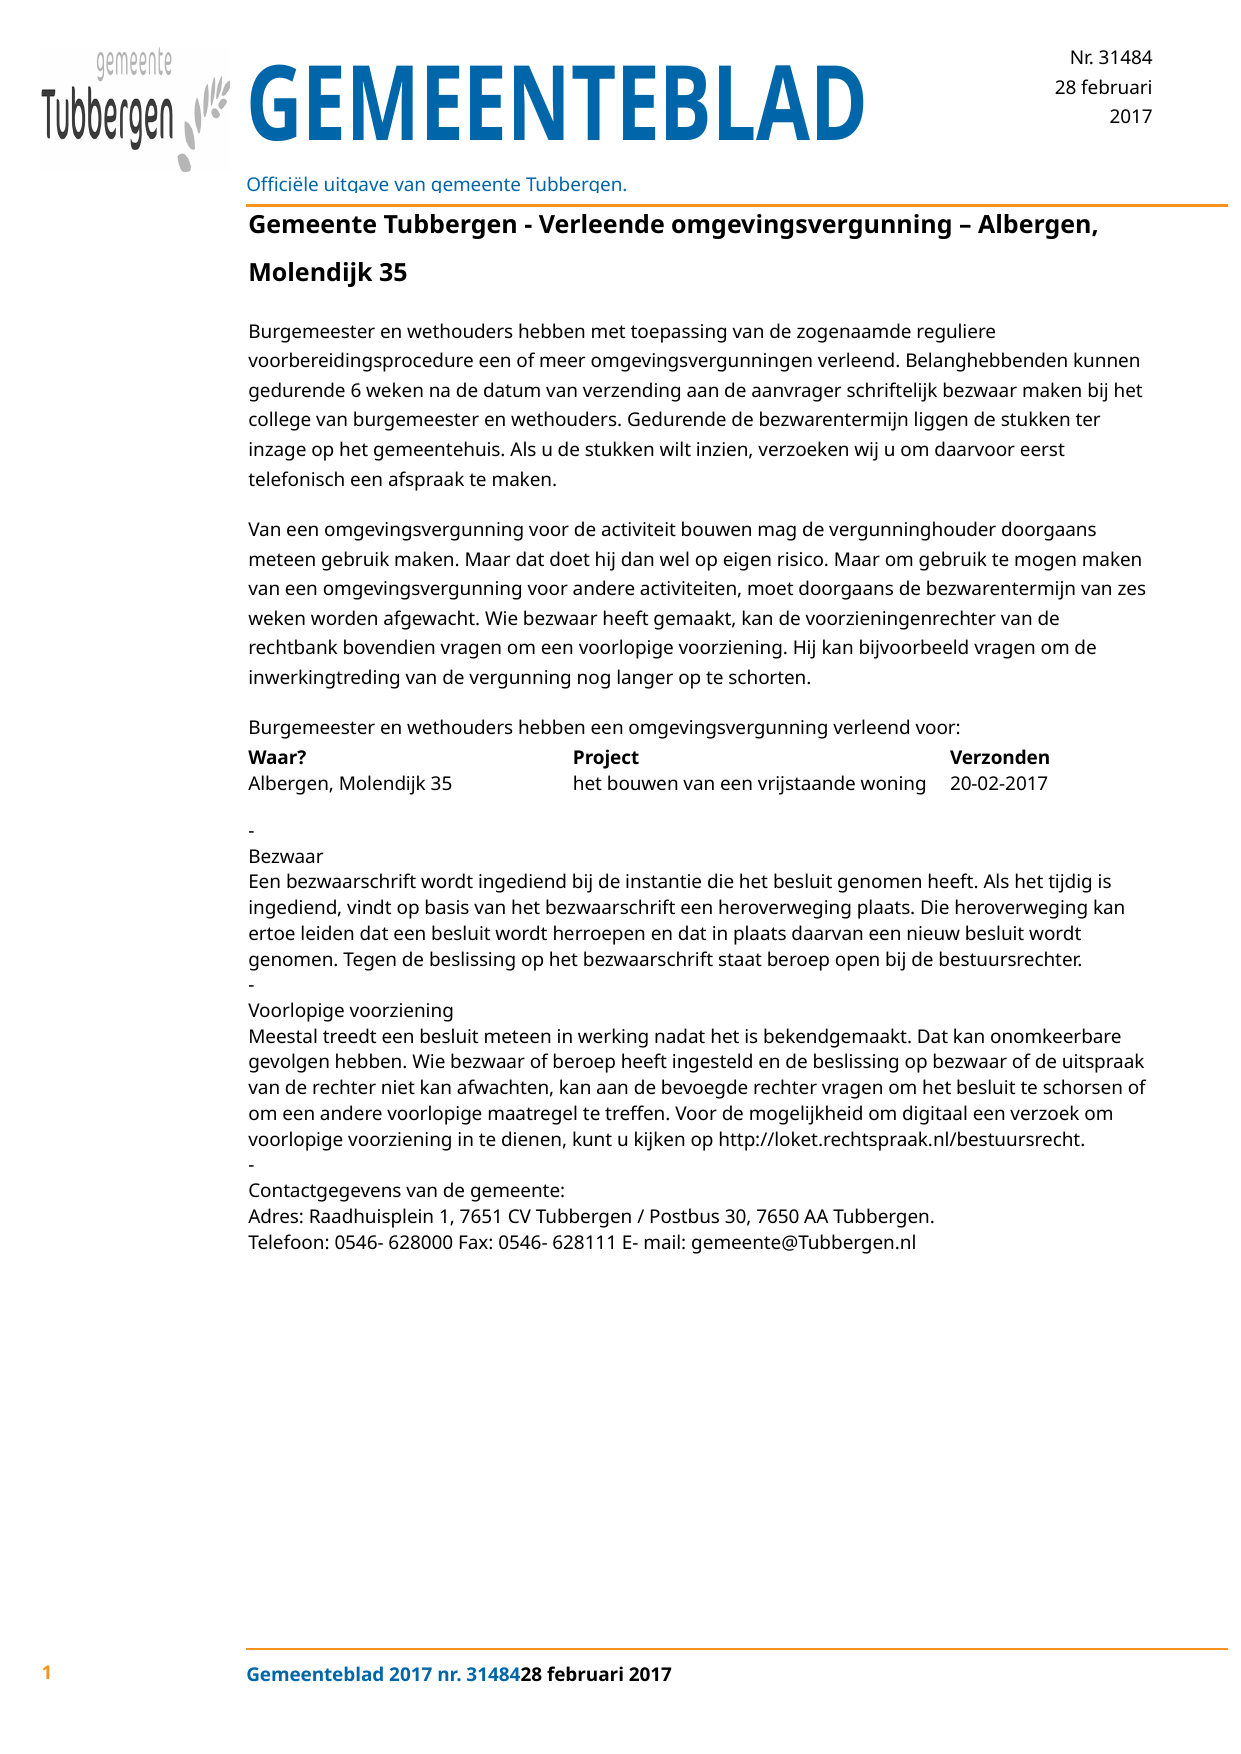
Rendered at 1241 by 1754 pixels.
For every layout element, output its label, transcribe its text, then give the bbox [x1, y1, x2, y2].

table_cell het bouwen van een vrijstaande woning [573, 770, 950, 796]
text Telefoon: 0546- 628000 Fax: 0546- 628111 E- mail: gemeente@Tubbergen.nl [248, 1229, 1152, 1254]
text Van een omgevingsvergunning voor de activiteit bouwen mag de vergunninghouder doorgaans meteen gebruik maken. Maar dat doet hij dan wel op eigen risico. Maar om gebruik te mogen maken van een omgevingsvergunning voor andere activiteiten, moet doorgaans de bezwarentermijn van zes weken worden afgewacht. Wie bezwaar heeft gemaakt, kan de voorzieningenrechter van de rechtbank bovendien vragen om een voorlopige voorziening. Hij kan bijvoorbeeld vragen om de inwerkingtreding van de vergunning nog langer op te schorten. [248, 516, 1152, 690]
text Burgemeester en wethouders hebben een omgevingsvergunning verleend voor: [248, 714, 1152, 740]
text Bezwaar [248, 843, 1152, 869]
text - [248, 817, 1152, 843]
text Contactgegevens van de gemeente: [248, 1177, 1152, 1203]
text Adres: Raadhuisplein 1, 7651 CV Tubbergen / Postbus 30, 7650 AA Tubbergen. [248, 1203, 1152, 1229]
picture [41, 47, 231, 172]
table_header Project [573, 744, 950, 770]
text - [248, 1152, 1152, 1177]
table_header Verzonden [950, 744, 1152, 770]
text Meestal treedt een besluit meteen in werking nadat het is bekendgemaakt. Dat kan onomkeerbare gevolgen hebben. Wie bezwaar of beroep heeft ingesteld en de beslissing op bezwaar of de uitspraak van de rechter niet kan afwachten, kan aan de bevoegde rechter vragen om het besluit te schorsen of om een andere voorlopige maatregel te treffen. Voor de mogelijkheid om digitaal een verzoek om voorlopige voorziening in te dienen, kunt u kijken op http://loket.rechtspraak.nl/bestuursrecht. [248, 1023, 1152, 1152]
text Burgemeester en wethouders hebben met toepassing van de zogenaamde reguliere voorbereidingsprocedure een of meer omgevingsvergunningen verleend. Belanghebbenden kunnen gedurende 6 weken na de datum van verzending aan de aanvrager schriftelijk bezwaar maken bij het college van burgemeester en wethouders. Gedurende de bezwarentermijn liggen de stukken ter inzage op het gemeentehuis. Als u de stukken wilt inzien, verzoeken wij u om daarvoor eerst telefonisch een afspraak te maken. [248, 318, 1152, 492]
table_cell 20-02-2017 [950, 770, 1152, 796]
table_cell Albergen, Molendijk 35 [248, 770, 573, 796]
text Gemeente Tubbergen - Verleende omgevingsvergunning – Albergen, Molendijk 35 [248, 207, 1152, 288]
text Voorlopige voorziening [248, 997, 1152, 1023]
text Een bezwaarschrift wordt ingediend bij de instantie die het besluit genomen heeft. Als het tijdig is ingediend, vindt op basis van het bezwaarschrift een heroverweging plaats. Die heroverweging kan ertoe leiden dat een besluit wordt herroepen en dat in plaats daarvan een nieuw besluit wordt genomen. Tegen de beslissing op het bezwaarschrift staat beroep open bij de bestuursrechter. [248, 869, 1152, 972]
text - [248, 972, 1152, 997]
table_header Waar? [248, 744, 573, 770]
